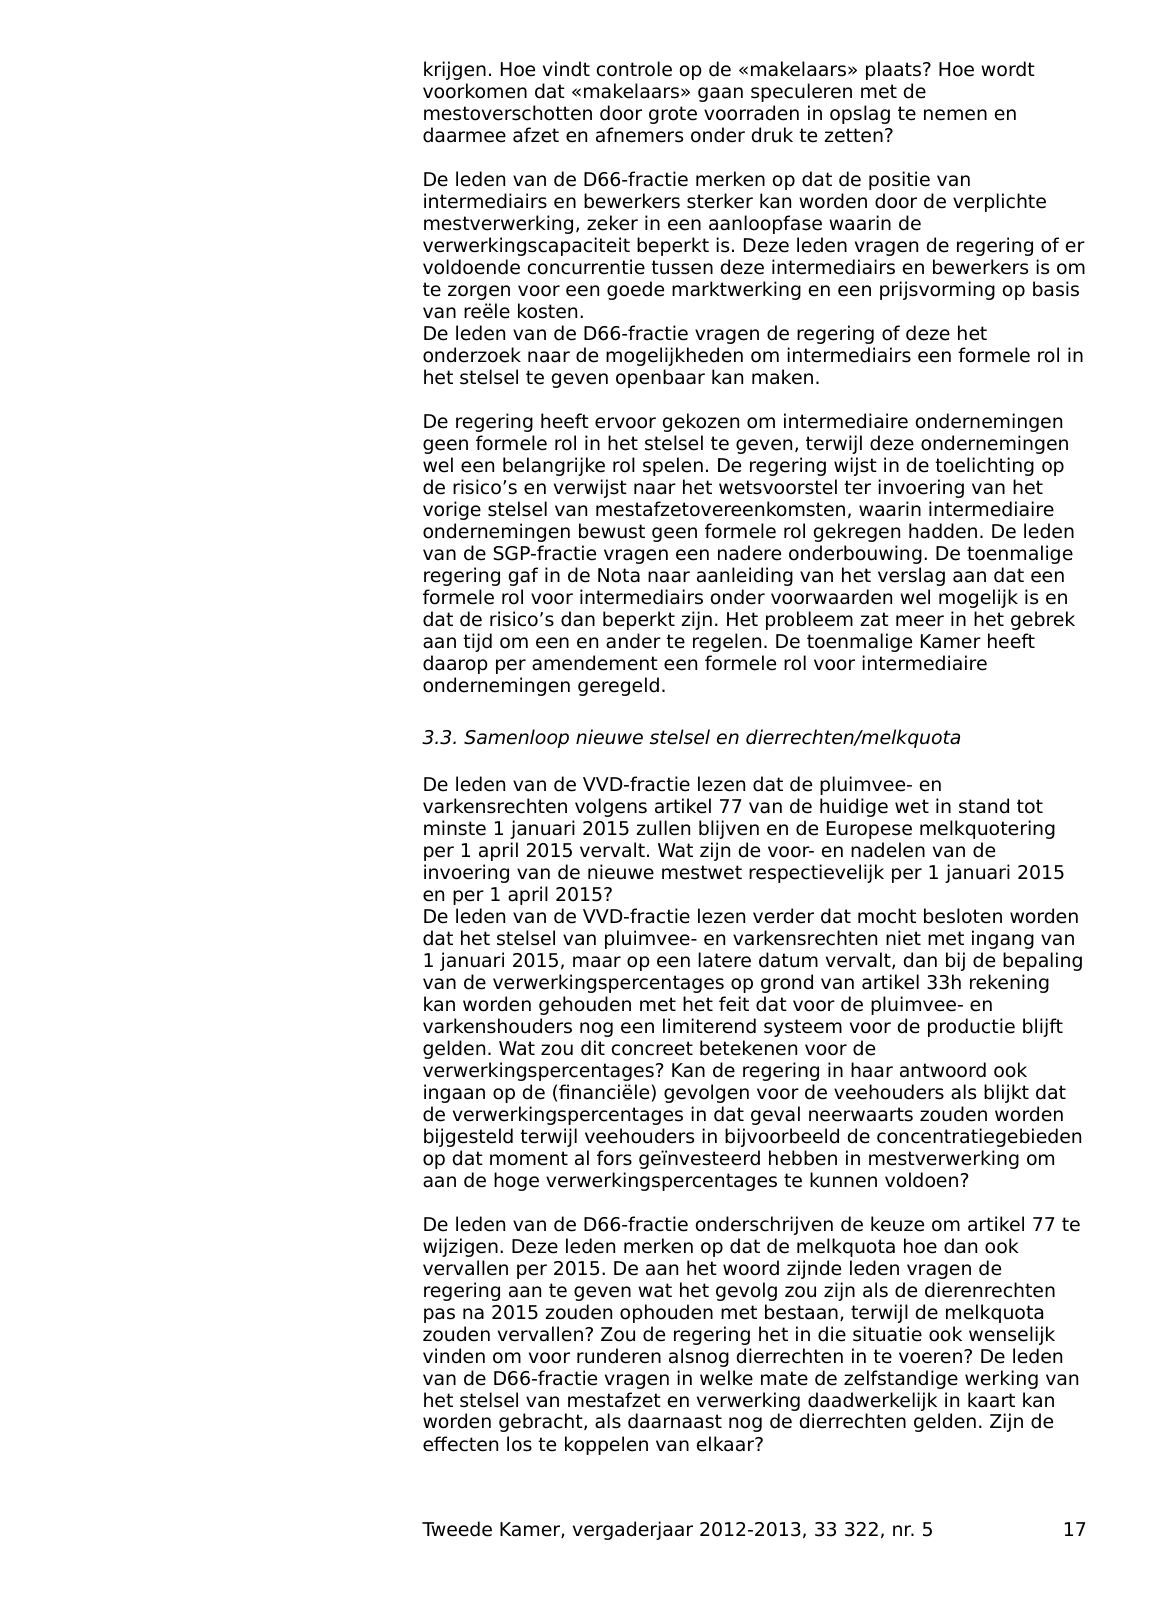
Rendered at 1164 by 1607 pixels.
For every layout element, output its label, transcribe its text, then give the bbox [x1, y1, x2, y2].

text De leden van de VVD-fractie lezen verder dat mocht besloten worden dat het stelsel van pluimvee- en varkensrechten niet met ingang van 1 januari 2015, maar op een latere datum vervalt, dan bij de bepaling van de verwerkingspercentages op grond van artikel 33h rekening kan worden gehouden met het feit dat voor de pluimvee- en varkenshouders nog een limiterend systeem voor de productie blijft gelden. Wat zou dit concreet betekenen voor de verwerkingspercentages? Kan de regering in haar antwoord ook ingaan op de (financiële) gevolgen voor de veehouders als blijkt dat de verwerkingspercentages in dat geval neerwaarts zouden worden bijgesteld terwijl veehouders in bijvoorbeeld de concentratiegebieden op dat moment al fors geïnvesteerd hebben in mestverwerking om aan de hoge verwerkingspercentages te kunnen voldoen? [422, 906, 1087, 1191]
text krijgen. Hoe vindt controle op de «makelaars» plaats? Hoe wordt voorkomen dat «makelaars» gaan speculeren met de mestoverschotten door grote voorraden in opslag te nemen en daarmee afzet en afnemers onder druk te zetten? [422, 59, 1087, 147]
text De leden van de D66-fractie merken op dat de positie van intermediairs en bewerkers sterker kan worden door de verplichte mestverwerking, zeker in een aanloopfase waarin de verwerkingscapaciteit beperkt is. Deze leden vragen de regering of er voldoende concurrentie tussen deze intermediairs en bewerkers is om te zorgen voor een goede marktwerking en een prijsvorming op basis van reële kosten. [422, 169, 1087, 323]
text De leden van de D66-fractie vragen de regering of deze het onderzoek naar de mogelijkheden om intermediairs een formele rol in het stelsel te geven openbaar kan maken. [422, 323, 1087, 389]
text De leden van de VVD-fractie lezen dat de pluimvee- en varkensrechten volgens artikel 77 van de huidige wet in stand tot minste 1 januari 2015 zullen blijven en de Europese melkquotering per 1 april 2015 vervalt. Wat zijn de voor- en nadelen van de invoering van de nieuwe mestwet respectievelijk per 1 januari 2015 en per 1 april 2015? [422, 774, 1087, 906]
subtitle 3.3. Samenloop nieuwe stelsel en dierrechten/melkquota [422, 727, 1087, 749]
text De leden van de D66-fractie onderschrijven de keuze om artikel 77 te wijzigen. Deze leden merken op dat de melkquota hoe dan ook vervallen per 2015. De aan het woord zijnde leden vragen de regering aan te geven wat het gevolg zou zijn als de dierenrechten pas na 2015 zouden ophouden met bestaan, terwijl de melkquota zouden vervallen? Zou de regering het in die situatie ook wenselijk vinden om voor runderen alsnog dierrechten in te voeren? De leden van de D66-fractie vragen in welke mate de zelfstandige werking van het stelsel van mestafzet en verwerking daadwerkelijk in kaart kan worden gebracht, als daarnaast nog de dierrechten gelden. Zijn de effecten los te koppelen van elkaar? [422, 1214, 1087, 1455]
text De regering heeft ervoor gekozen om intermediaire ondernemingen geen formele rol in het stelsel te geven, terwijl deze ondernemingen wel een belangrijke rol spelen. De regering wijst in de toelichting op de risico’s en verwijst naar het wetsvoorstel ter invoering van het vorige stelsel van mestafzetovereenkomsten, waarin intermediaire ondernemingen bewust geen formele rol gekregen hadden. De leden van de SGP-fractie vragen een nadere onderbouwing. De toenmalige regering gaf in de Nota naar aanleiding van het verslag aan dat een formele rol voor intermediairs onder voorwaarden wel mogelijk is en dat de risico’s dan beperkt zijn. Het probleem zat meer in het gebrek aan tijd om een en ander te regelen. De toenmalige Kamer heeft daarop per amendement een formele rol voor intermediaire ondernemingen geregeld. [422, 411, 1087, 697]
